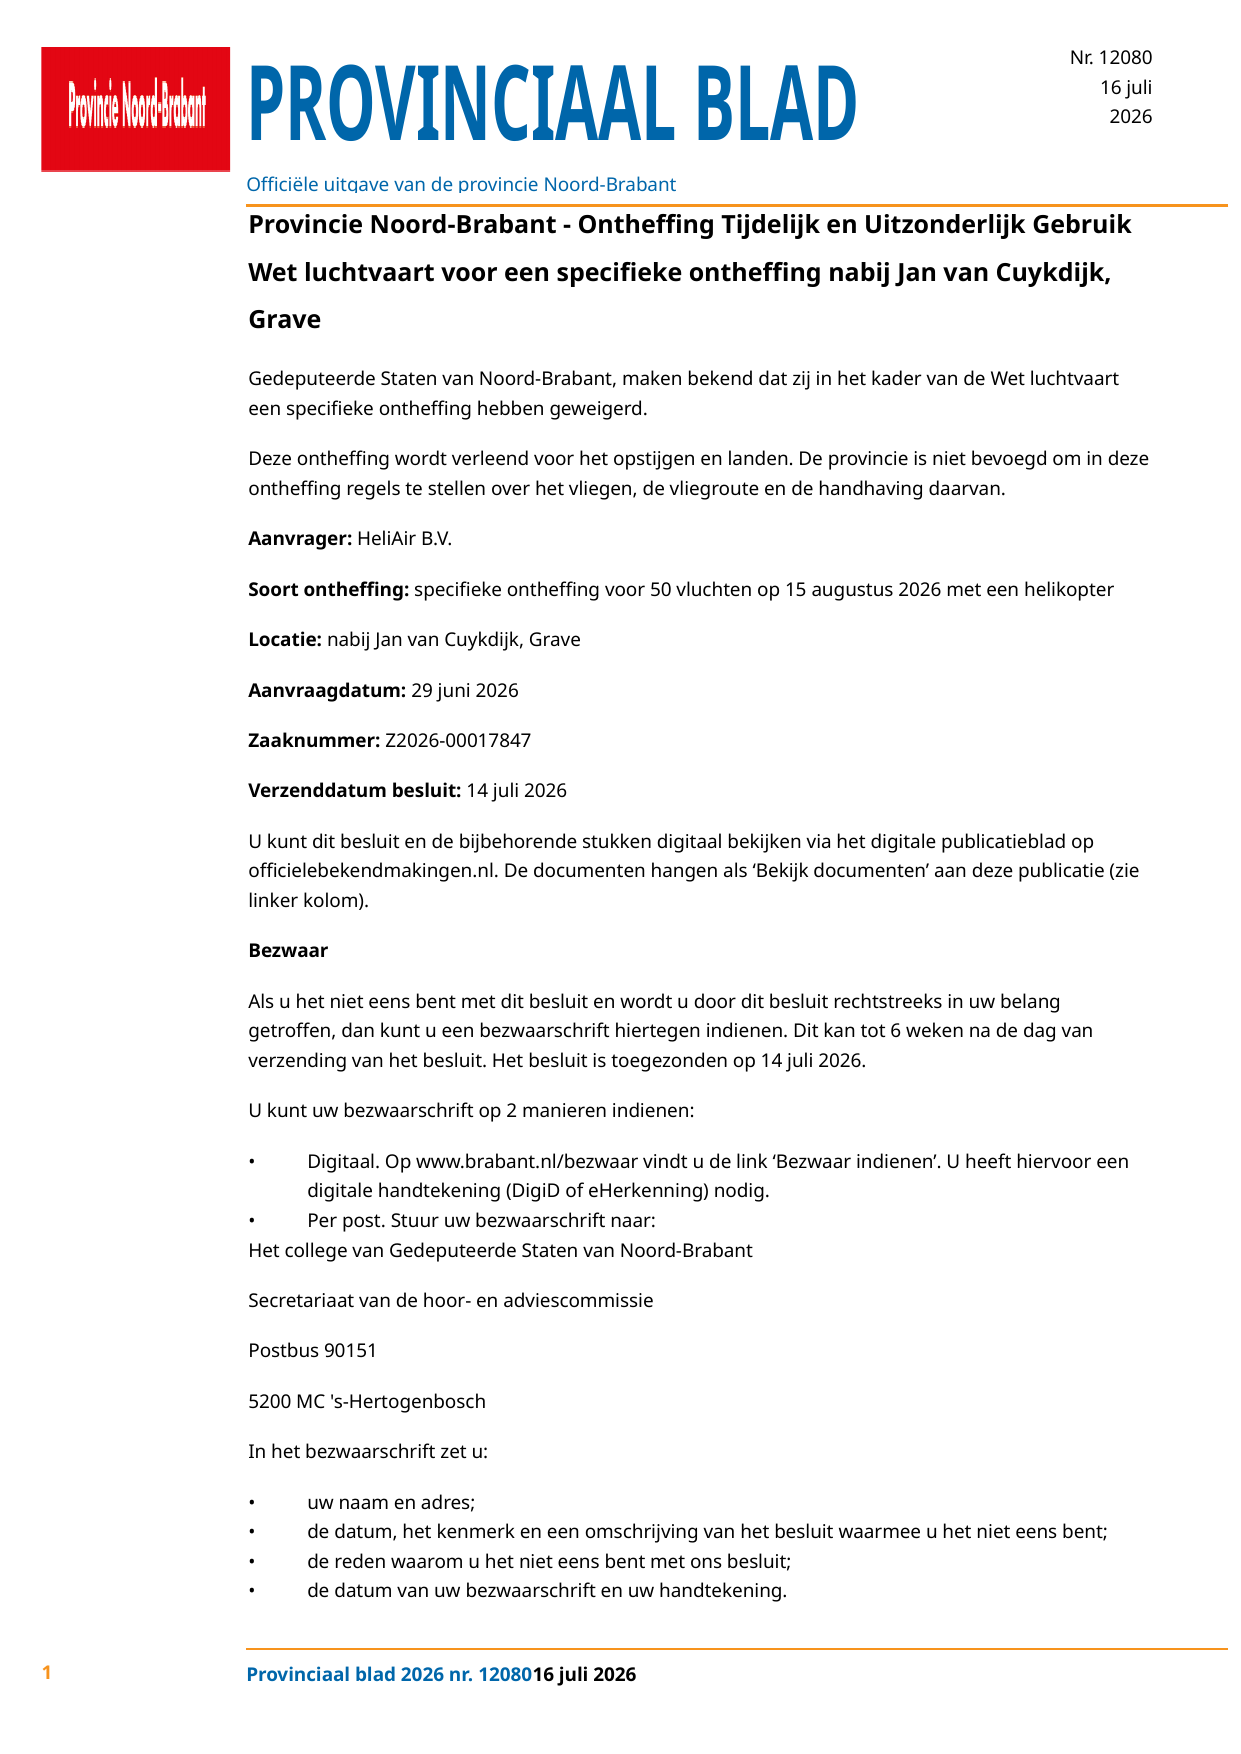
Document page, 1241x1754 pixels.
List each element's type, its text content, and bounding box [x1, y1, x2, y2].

list Per post. Stuur uw bezwaarschrift naar: [248, 1207, 1152, 1233]
text Bezwaar [248, 938, 1152, 963]
text In het bezwaarschrift zet u: [248, 1438, 1152, 1464]
list de datum van uw bezwaarschrift en uw handtekening. [248, 1578, 1152, 1603]
text Provincie Noord-Brabant - Ontheffing Tijdelijk en Uitzonderlijk Gebruik Wet luchtvaart voor een specifieke ontheffing nabij Jan van Cuykdijk, Grave [248, 207, 1152, 336]
text U kunt uw bezwaarschrift op 2 manieren indienen: [248, 1098, 1152, 1123]
picture [41, 47, 231, 172]
text Zaaknummer: Z2026-00017847 [248, 727, 1152, 753]
text Verzenddatum besluit: 14 juli 2026 [248, 778, 1152, 803]
text Deze ontheffing wordt verleend voor het opstijgen en landen. De provincie is niet bevoegd om in deze ontheffing regels te stellen over het vliegen, de vliegroute en de handhaving daarvan. [248, 446, 1152, 501]
text 5200 MC 's‑Hertogenbosch [248, 1388, 1152, 1414]
list uw naam en adres; [248, 1489, 1152, 1514]
text Locatie: nabij Jan van Cuykdijk, Grave [248, 626, 1152, 652]
list de datum, het kenmerk en een omschrijving van het besluit waarmee u het niet eens bent; [248, 1518, 1152, 1544]
text Als u het niet eens bent met dit besluit en wordt u door dit besluit rechtstreeks in uw belang getroffen, dan kunt u een bezwaarschrift hiertegen indienen. Dit kan tot 6 weken na de dag van verzending van het besluit. Het besluit is toegezonden op 14 juli 2026. [248, 988, 1152, 1073]
text Aanvraagdatum: 29 juni 2026 [248, 677, 1152, 702]
text Secretariaat van de hoor- en adviescommissie [248, 1287, 1152, 1313]
text Aanvrager: HeliAir B.V. [248, 526, 1152, 551]
list Digitaal. Op www.brabant.nl/bezwaar vindt u de link ‘Bezwaar indienen’. U heeft hiervoor een digitale handtekening (DigiD of eHerkenning) nodig. [248, 1148, 1152, 1203]
text U kunt dit besluit en de bijbehorende stukken digitaal bekijken via het digitale publicatieblad op officielebekendmakingen.nl. De documenten hangen als ‘Bekijk documenten’ aan deze publicatie (zie linker kolom). [248, 828, 1152, 913]
text Het college van Gedeputeerde Staten van Noord-Brabant [248, 1237, 1152, 1262]
text Gedeputeerde Staten van Noord-Brabant, maken bekend dat zij in het kader van de Wet luchtvaart een specifieke ontheffing hebben geweigerd. [248, 366, 1152, 421]
text Soort ontheffing: specifieke ontheffing voor 50 vluchten op 15 augustus 2026 met een helikopter [248, 576, 1152, 602]
text Postbus 90151 [248, 1338, 1152, 1363]
list de reden waarom u het niet eens bent met ons besluit; [248, 1548, 1152, 1574]
